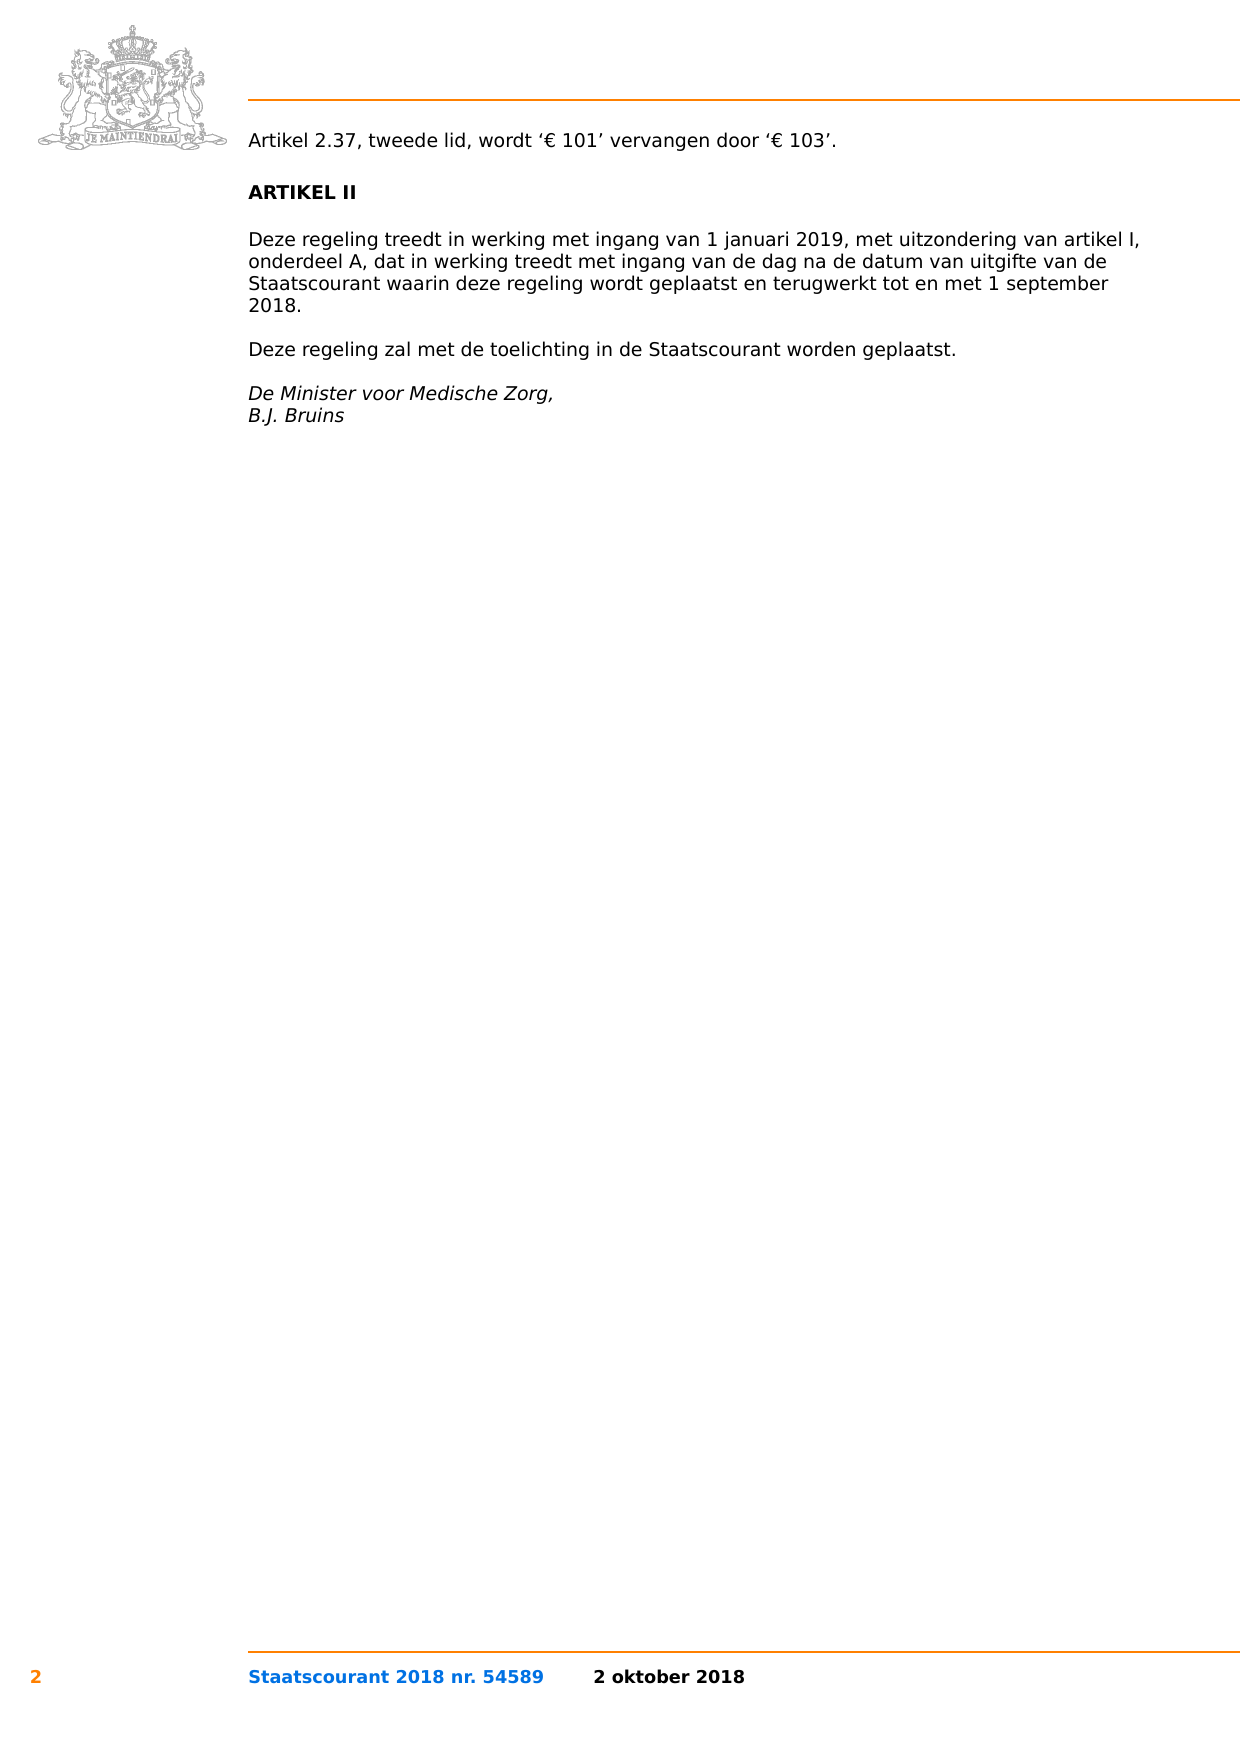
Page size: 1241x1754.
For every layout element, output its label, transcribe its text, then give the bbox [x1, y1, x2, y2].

text De Minister voor Medische Zorg, B.J. Bruins [248, 382, 1163, 426]
text Artikel 2.37, tweede lid, wordt ‘€ 101’ vervangen door ‘€ 103’. [248, 130, 1163, 152]
text Deze regeling treedt in werking met ingang van 1 januari 2019, met uitzondering van artikel I, onderdeel A, dat in werking treedt met ingang van de dag na de datum van uitgifte van de Staatscourant waarin deze regeling wordt geplaatst en terugwerkt tot en met 1 september 2018. [248, 229, 1163, 317]
text Deze regeling zal met de toelichting in de Staatscourant worden geplaatst. [248, 339, 1163, 361]
picture [38, 25, 227, 150]
subtitle ARTIKEL II [248, 182, 1163, 204]
